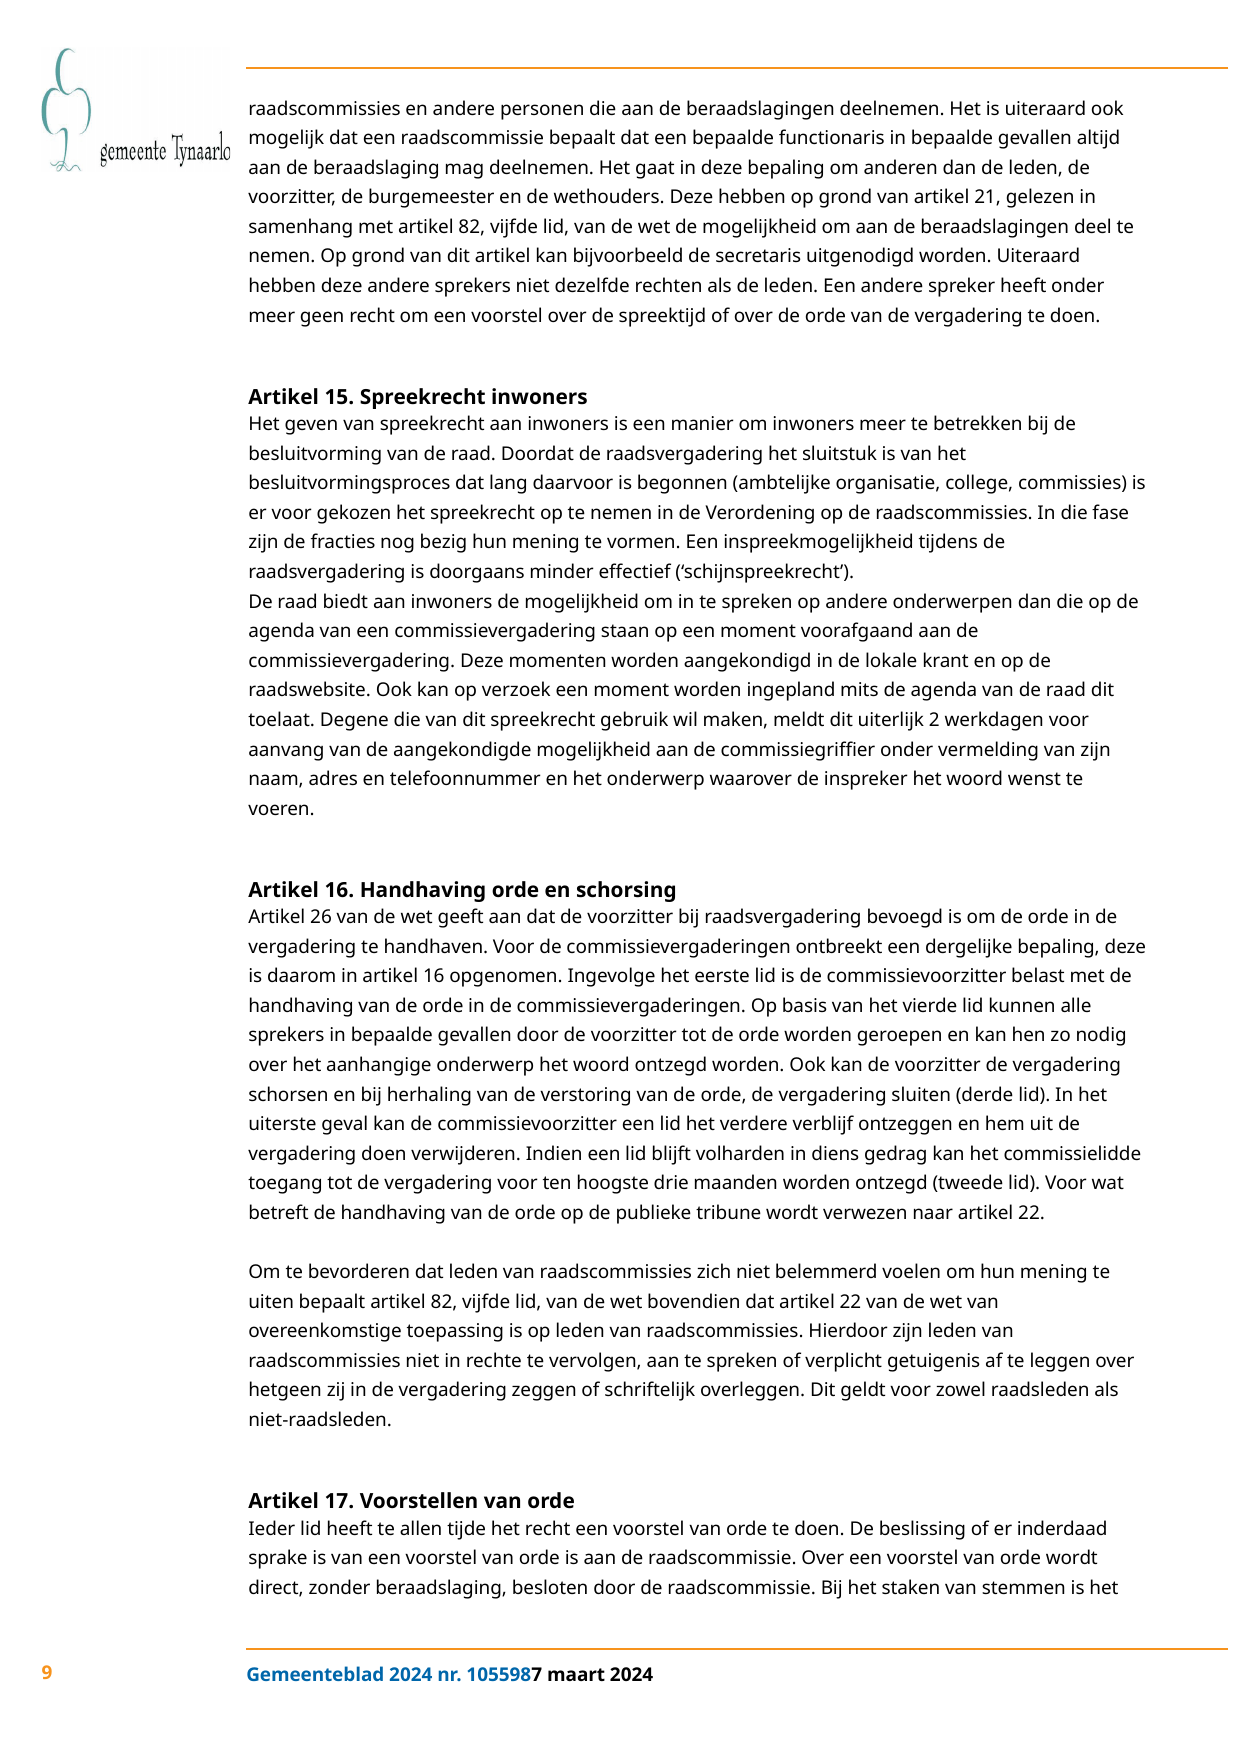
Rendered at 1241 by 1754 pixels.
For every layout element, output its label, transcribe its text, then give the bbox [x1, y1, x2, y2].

text raadscommissies en andere personen die aan de beraadslagingen deelnemen. Het is uiteraard ook mogelijk dat een raadscommissie bepaalt dat een bepaalde functionaris in bepaalde gevallen altijd aan de beraadslaging mag deelnemen. Het gaat in deze bepaling om anderen dan de leden, de voorzitter, de burgemeester en de wethouders. Deze hebben op grond van artikel 21, gelezen in samenhang met artikel 82, vijfde lid, van de wet de mogelijkheid om aan de beraadslagingen deel te nemen. Op grond van dit artikel kan bijvoorbeeld de secretaris uitgenodigd worden. Uiteraard hebben deze andere sprekers niet dezelfde rechten als de leden. Een andere spreker heeft onder meer geen recht om een voorstel over de spreektijd of over de orde van de vergadering te doen. [248, 95, 1152, 328]
picture [41, 47, 231, 172]
text Artikel 16. Handhaving orde en schorsing [248, 875, 1152, 903]
text De raad biedt aan inwoners de mogelijkheid om in te spreken op andere onderwerpen dan die op de agenda van een commissievergadering staan op een moment voorafgaand aan de commissievergadering. Deze momenten worden aangekondigd in de lokale krant en op de raadswebsite. Ook kan op verzoek een moment worden ingepland mits de agenda van de raad dit toelaat. Degene die van dit spreekrecht gebruik wil maken, meldt dit uiterlijk 2 werkdagen voor aanvang van de aangekondigde mogelijkheid aan de commissiegriffier onder vermelding van zijn naam, adres en telefoonnummer en het onderwerp waarover de inspreker het woord wenst te voeren. [248, 588, 1152, 821]
text Ieder lid heeft te allen tijde het recht een voorstel van orde te doen. De beslissing of er inderdaad sprake is van een voorstel van orde is aan de raadscommissie. Over een voorstel van orde wordt direct, zonder beraadslaging, besloten door de raadscommissie. Bij het staken van stemmen is het [248, 1515, 1152, 1599]
text Artikel 26 van de wet geeft aan dat de voorzitter bij raadsvergadering bevoegd is om de orde in de vergadering te handhaven. Voor de commissievergaderingen ontbreekt een dergelijke bepaling, deze is daarom in artikel 16 opgenomen. Ingevolge het eerste lid is de commissievoorzitter belast met de handhaving van de orde in de commissievergaderingen. Op basis van het vierde lid kunnen alle sprekers in bepaalde gevallen door de voorzitter tot de orde worden geroepen en kan hen zo nodig over het aanhangige onderwerp het woord ontzegd worden. Ook kan de voorzitter de vergadering schorsen en bij herhaling van de verstoring van de orde, de vergadering sluiten (derde lid). In het uiterste geval kan de commissievoorzitter een lid het verdere verblijf ontzeggen en hem uit de vergadering doen verwijderen. Indien een lid blijft volharden in diens gedrag kan het commissielidde toegang tot de vergadering voor ten hoogste drie maanden worden ontzegd (tweede lid). Voor wat betreft de handhaving van de orde op de publieke tribune wordt verwezen naar artikel 22. [248, 903, 1152, 1225]
text Artikel 17. Voorstellen van orde [248, 1486, 1152, 1515]
text Het geven van spreekrecht aan inwoners is een manier om inwoners meer te betrekken bij de besluitvorming van de raad. Doordat de raadsvergadering het sluitstuk is van het besluitvormingsproces dat lang daarvoor is begonnen (ambtelijke organisatie, college, commissies) is er voor gekozen het spreekrecht op te nemen in de Verordening op de raadscommissies. In die fase zijn de fracties nog bezig hun mening te vormen. Een inspreekmogelijkheid tijdens de raadsvergadering is doorgaans minder effectief (‘schijnspreekrecht’). [248, 410, 1152, 584]
text Om te bevorderen dat leden van raadscommissies zich niet belemmerd voelen om hun mening te uiten bepaalt artikel 82, vijfde lid, van de wet bovendien dat artikel 22 van de wet van overeenkomstige toepassing is op leden van raadscommissies. Hierdoor zijn leden van raadscommissies niet in rechte te vervolgen, aan te spreken of verplicht getuigenis af te leggen over hetgeen zij in de vergadering zeggen of schriftelijk overleggen. Dit geldt voor zowel raadsleden als niet-raadsleden. [248, 1258, 1152, 1432]
text Artikel 15. Spreekrecht inwoners [248, 382, 1152, 410]
